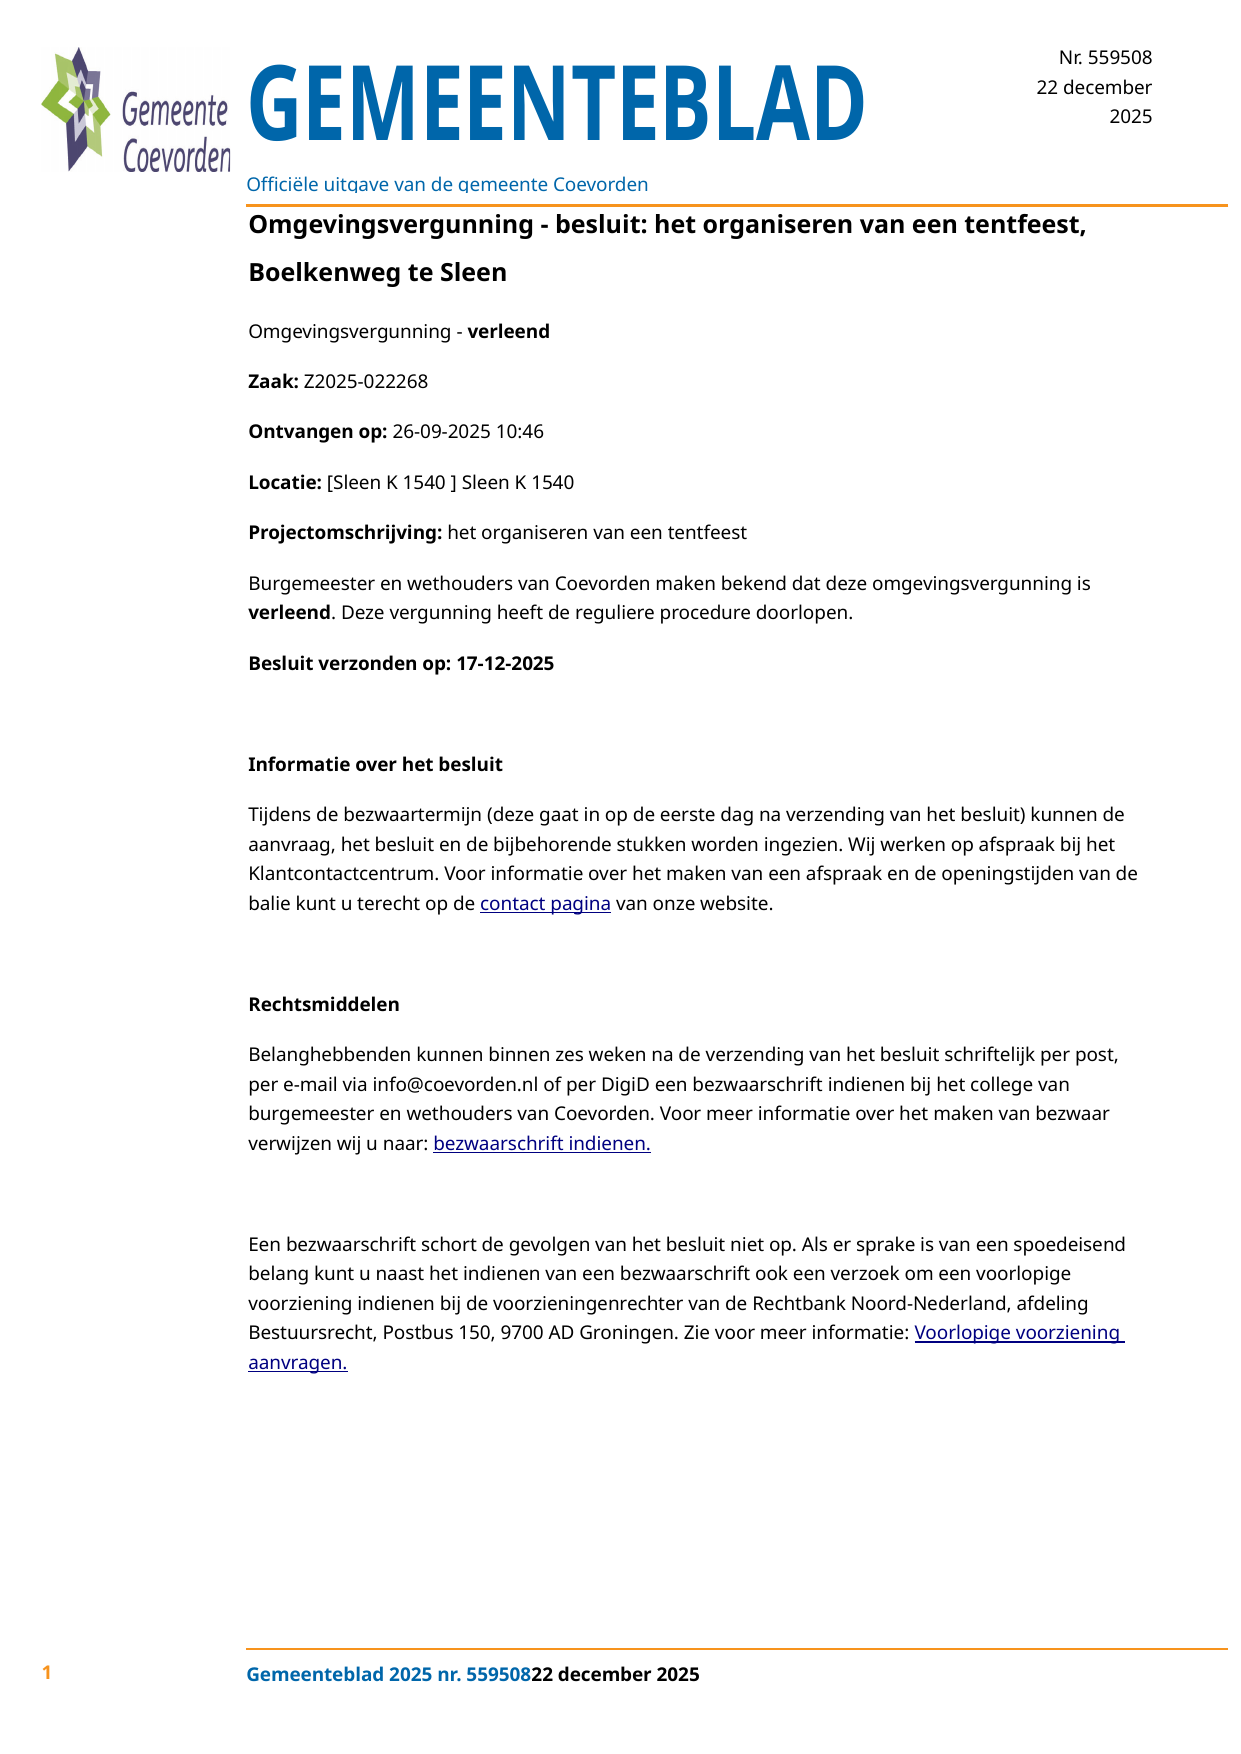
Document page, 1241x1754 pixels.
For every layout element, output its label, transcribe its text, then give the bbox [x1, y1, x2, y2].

text Projectomschrijving: het organiseren van een tentfeest [248, 519, 1152, 545]
text Informatie over het besluit [248, 751, 1152, 777]
text Omgevingsvergunning - verleend [248, 318, 1152, 344]
text Belanghebbenden kunnen binnen zes weken na de verzending van het besluit schriftelijk per post, per e-mail via info@coevorden.nl of per DigiD een bezwaarschrift indienen bij het college van burgemeester en wethouders van Coevorden. Voor meer informatie over het maken van bezwaar verwijzen wij u naar: bezwaarschrift indienen. [248, 1041, 1152, 1156]
text Zaak: Z2025-022268 [248, 368, 1152, 394]
text Rechtsmiddelen [248, 991, 1152, 1017]
text Een bezwaarschrift schort de gevolgen van het besluit niet op. Als er sprake is van een spoedeisend belang kunt u naast het indienen van een bezwaarschrift ook een verzoek om een voorlopige voorziening indienen bij de voorzieningenrechter van de Rechtbank Noord-Nederland, afdeling Bestuursrecht, Postbus 150, 9700 AD Groningen. Zie voor meer informatie: Voorlopige voorziening aanvragen. [248, 1231, 1152, 1375]
text Omgevingsvergunning - besluit: het organiseren van een tentfeest, Boelkenweg te Sleen [248, 207, 1152, 288]
text Ontvangen op: 26-09-2025 10:46 [248, 419, 1152, 444]
text Locatie: [Sleen K 1540 ] Sleen K 1540 [248, 469, 1152, 495]
text Burgemeester en wethouders van Coevorden maken bekend dat deze omgevingsvergunning is verleend. Deze vergunning heeft de reguliere procedure doorlopen. [248, 570, 1152, 625]
text Besluit verzonden op: 17-12-2025 [248, 650, 1152, 676]
text Tijdens de bezwaartermijn (deze gaat in op de eerste dag na verzending van het besluit) kunnen de aanvraag, het besluit en de bijbehorende stukken worden ingezien. Wij werken op afspraak bij het Klantcontactcentrum. Voor informatie over het maken van een afspraak en de openingstijden van de balie kunt u terecht op de contact pagina van onze website. [248, 801, 1152, 916]
picture [41, 47, 231, 172]
